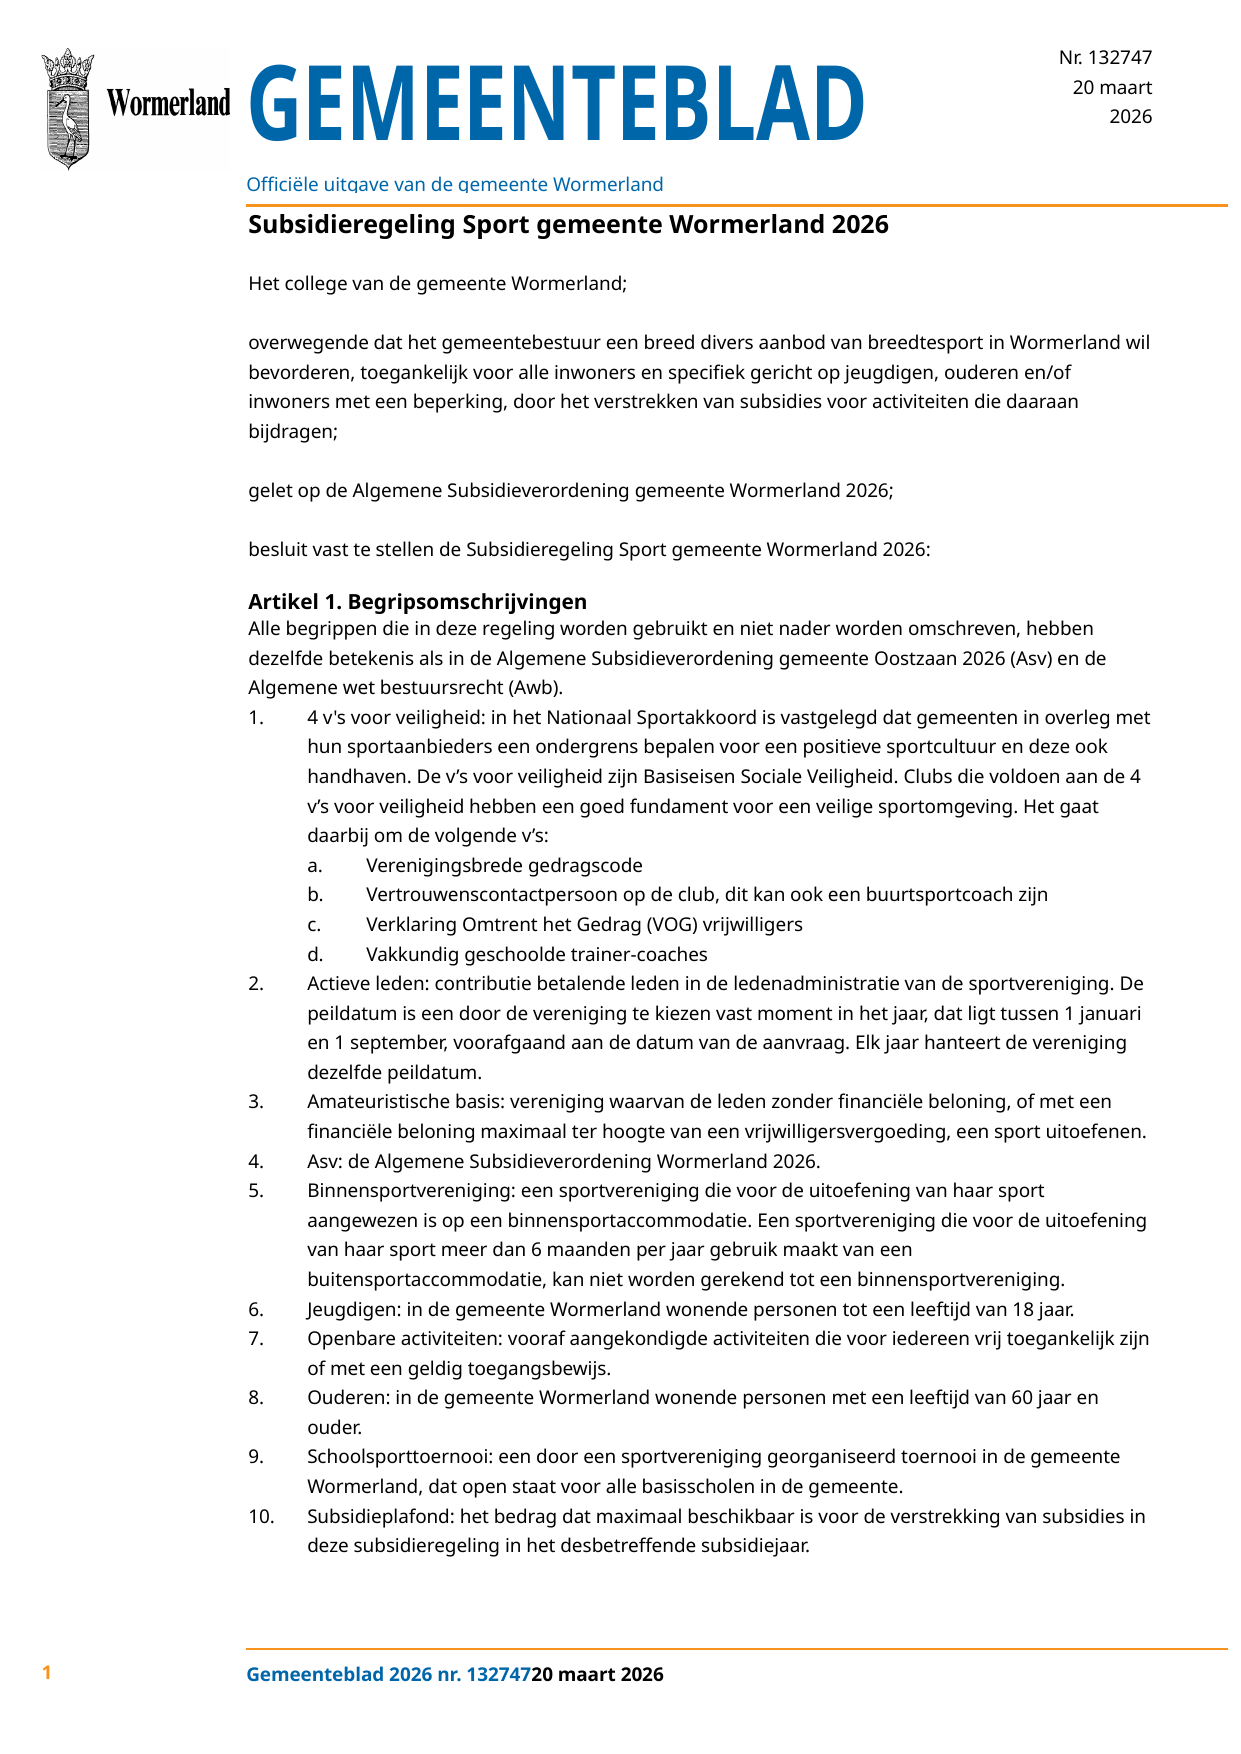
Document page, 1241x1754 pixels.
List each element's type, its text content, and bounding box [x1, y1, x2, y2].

text Subsidieregeling Sport gemeente Wormerland 2026 [248, 207, 1152, 241]
list Vertrouwenscontactpersoon op de club, dit kan ook een buurtsportcoach zijn [307, 882, 1152, 907]
text overwegende dat het gemeentebestuur een breed divers aanbod van breedtesport in Wormerland wil bevorderen, toegankelijk voor alle inwoners en specifiek gericht op jeugdigen, ouderen en/of inwoners met een beperking, door het verstrekken van subsidies voor activiteiten die daaraan bijdragen; [248, 329, 1152, 444]
list Subsidieplafond: het bedrag dat maximaal beschikbaar is voor de verstrekking van subsidies in deze subsidieregeling in het desbetreffende subsidiejaar. [248, 1503, 1152, 1558]
list Amateuristische basis: vereniging waarvan de leden zonder financiële beloning, of met een financiële beloning maximaal ter hoogte van een vrijwilligersvergoeding, een sport uitoefenen. [248, 1089, 1152, 1144]
list Binnensportvereniging: een sportvereniging die voor de uitoefening van haar sport aangewezen is op een binnensportaccommodatie. Een sportvereniging die voor de uitoefening van haar sport meer dan 6 maanden per jaar gebruik maakt van een buitensportaccommodatie, kan niet worden gerekend tot een binnensportvereniging. [248, 1177, 1152, 1292]
picture [41, 47, 231, 172]
text besluit vast te stellen de Subsidieregeling Sport gemeente Wormerland 2026: [248, 537, 1152, 562]
list Verklaring Omtrent het Gedrag (VOG) vrijwilligers [307, 911, 1152, 937]
list Openbare activiteiten: vooraf aangekondigde activiteiten die voor iedereen vrij toegankelijk zijn of met een geldig toegangsbewijs. [248, 1325, 1152, 1381]
list 4 v's voor veiligheid: in het Nationaal Sportakkoord is vastgelegd dat gemeenten in overleg met hun sportaanbieders een ondergrens bepalen voor een positieve sportcultuur en deze ook handhaven. De v’s voor veiligheid zijn Basiseisen Sociale Veiligheid. Clubs die voldoen aan de 4 v’s voor veiligheid hebben een goed fundament voor een veilige sportomgeving. Het gaat daarbij om de volgende v’s: [248, 704, 1152, 848]
list Schoolsporttoernooi: een door een sportvereniging georganiseerd toernooi in de gemeente Wormerland, dat open staat voor alle basisscholen in de gemeente. [248, 1444, 1152, 1499]
text Het college van de gemeente Wormerland; [248, 270, 1152, 296]
list Verenigingsbrede gedragscode [307, 852, 1152, 878]
list Ouderen: in de gemeente Wormerland wonende personen met een leeftijd van 60 jaar en ouder. [248, 1384, 1152, 1440]
text Artikel 1. Begripsomschrijvingen [248, 587, 1152, 615]
list Vakkundig geschoolde trainer-coaches [307, 941, 1152, 967]
list Asv: de Algemene Subsidieverordening Wormerland 2026. [248, 1148, 1152, 1174]
text gelet op de Algemene Subsidieverordening gemeente Wormerland 2026; [248, 477, 1152, 503]
text Alle begrippen die in deze regeling worden gebruikt en niet nader worden omschreven, hebben dezelfde betekenis als in de Algemene Subsidieverordening gemeente Oostzaan 2026 (Asv) en de Algemene wet bestuursrecht (Awb). [248, 615, 1152, 700]
list Actieve leden: contributie betalende leden in de ledenadministratie van de sportvereniging. De peildatum is een door de vereniging te kiezen vast moment in het jaar, dat ligt tussen 1 januari en 1 september, voorafgaand aan de datum van de aanvraag. Elk jaar hanteert de vereniging dezelfde peildatum. [248, 970, 1152, 1085]
list Jeugdigen: in de gemeente Wormerland wonende personen tot een leeftijd van 18 jaar. [248, 1296, 1152, 1322]
